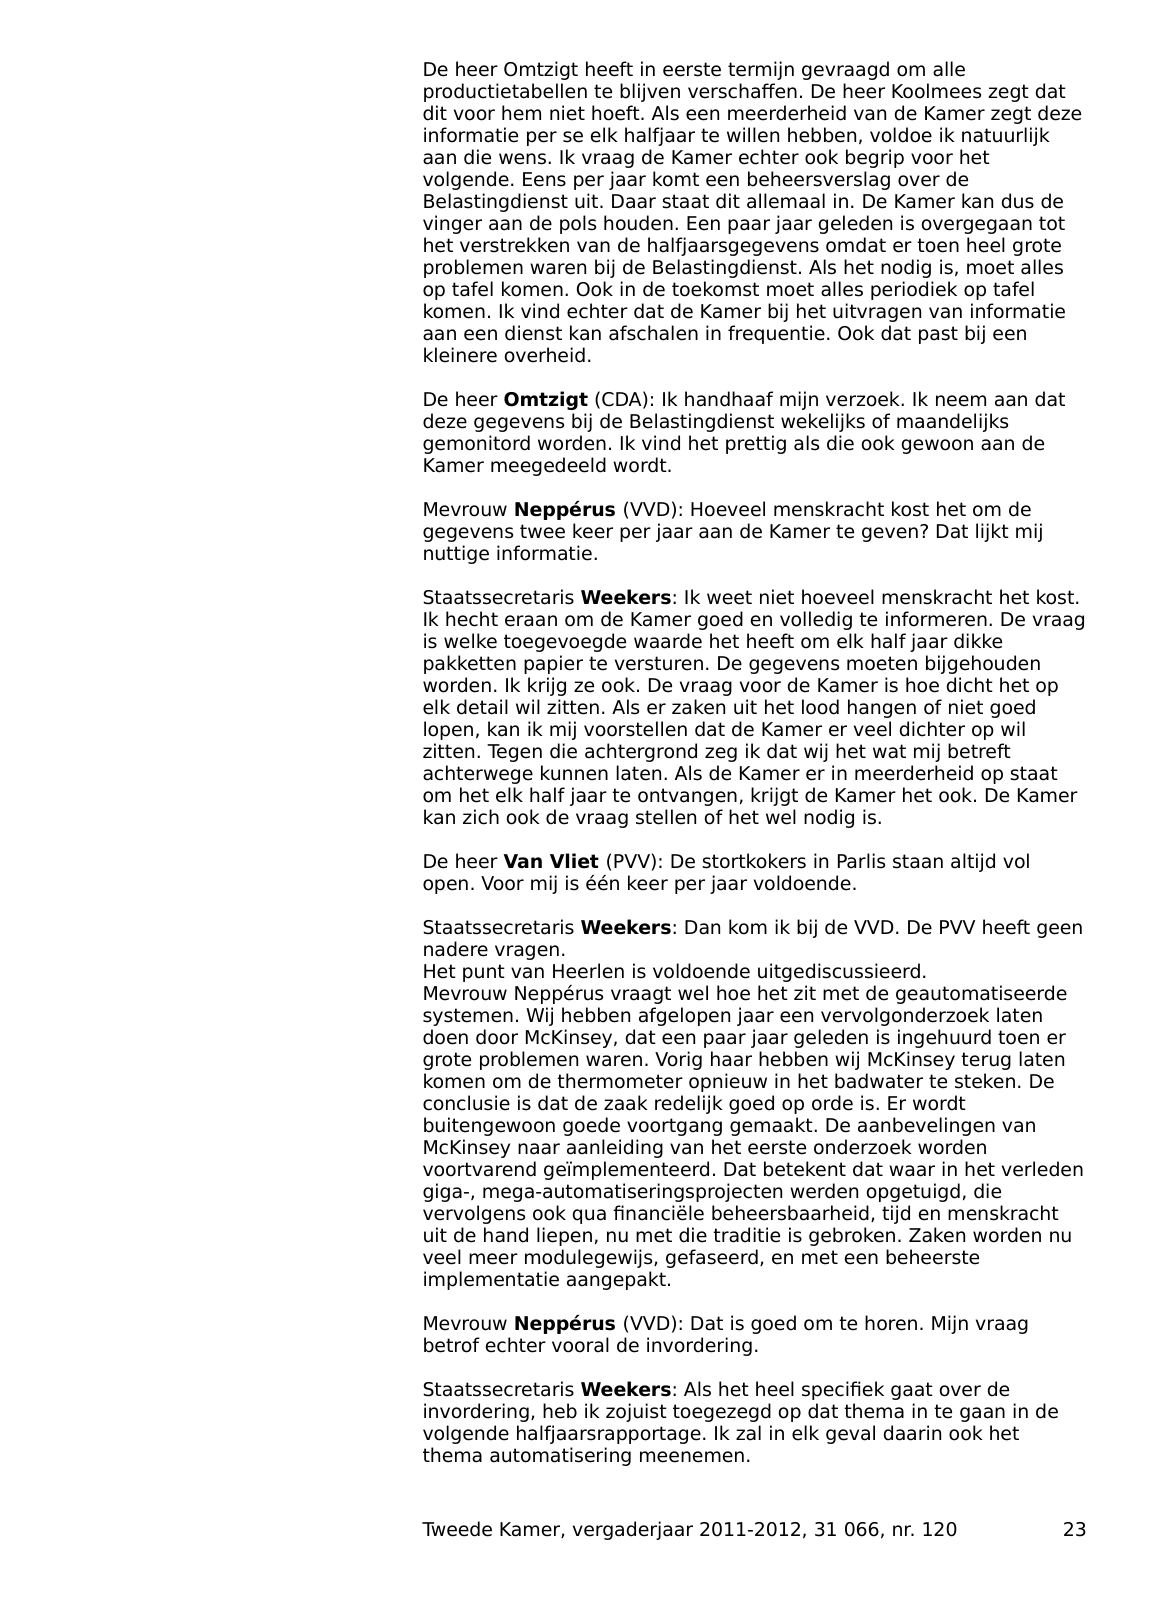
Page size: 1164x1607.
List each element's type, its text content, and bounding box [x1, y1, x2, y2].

text De heer Omtzigt heeft in eerste termijn gevraagd om alle productietabellen te blijven verschaffen. De heer Koolmees zegt dat dit voor hem niet hoeft. Als een meerderheid van de Kamer zegt deze informatie per se elk halfjaar te willen hebben, voldoe ik natuurlijk aan die wens. Ik vraag de Kamer echter ook begrip voor het volgende. Eens per jaar komt een beheersverslag over de Belastingdienst uit. Daar staat dit allemaal in. De Kamer kan dus de vinger aan de pols houden. Een paar jaar geleden is overgegaan tot het verstrekken van de halfjaarsgegevens omdat er toen heel grote problemen waren bij de Belastingdienst. Als het nodig is, moet alles op tafel komen. Ook in de toekomst moet alles periodiek op tafel komen. Ik vind echter dat de Kamer bij het uitvragen van informatie aan een dienst kan afschalen in frequentie. Ook dat past bij een kleinere overheid. [422, 59, 1087, 367]
text Het punt van Heerlen is voldoende uitgediscussieerd. [422, 961, 1087, 983]
text De heer Van Vliet (PVV): De stortkokers in Parlis staan altijd vol open. Voor mij is één keer per jaar voldoende. [422, 851, 1087, 895]
text De heer Omtzigt (CDA): Ik handhaaf mijn verzoek. Ik neem aan dat deze gegevens bij de Belastingdienst wekelijks of maandelijks gemonitord worden. Ik vind het prettig als die ook gewoon aan de Kamer meegedeeld wordt. [422, 389, 1087, 477]
text Mevrouw Neppérus (VVD): Dat is goed om te horen. Mijn vraag betrof echter vooral de invordering. [422, 1313, 1087, 1357]
text Mevrouw Neppérus (VVD): Hoeveel menskracht kost het om de gegevens twee keer per jaar aan de Kamer te geven? Dat lijkt mij nuttige informatie. [422, 499, 1087, 565]
text Staatssecretaris Weekers: Als het heel specifiek gaat over de invordering, heb ik zojuist toegezegd op dat thema in te gaan in de volgende halfjaarsrapportage. Ik zal in elk geval daarin ook het thema automatisering meenemen. [422, 1379, 1087, 1467]
text Staatssecretaris Weekers: Dan kom ik bij de VVD. De PVV heeft geen nadere vragen. [422, 917, 1087, 961]
text Staatssecretaris Weekers: Ik weet niet hoeveel menskracht het kost. Ik hecht eraan om de Kamer goed en volledig te informeren. De vraag is welke toegevoegde waarde het heeft om elk half jaar dikke pakketten papier te versturen. De gegevens moeten bijgehouden worden. Ik krijg ze ook. De vraag voor de Kamer is hoe dicht het op elk detail wil zitten. Als er zaken uit het lood hangen of niet goed lopen, kan ik mij voorstellen dat de Kamer er veel dichter op wil zitten. Tegen die achtergrond zeg ik dat wij het wat mij betreft achterwege kunnen laten. Als de Kamer er in meerderheid op staat om het elk half jaar te ontvangen, krijgt de Kamer het ook. De Kamer kan zich ook de vraag stellen of het wel nodig is. [422, 587, 1087, 829]
text Mevrouw Neppérus vraagt wel hoe het zit met de geautomatiseerde systemen. Wij hebben afgelopen jaar een vervolgonderzoek laten doen door McKinsey, dat een paar jaar geleden is ingehuurd toen er grote problemen waren. Vorig haar hebben wij McKinsey terug laten komen om de thermometer opnieuw in het badwater te steken. De conclusie is dat de zaak redelijk goed op orde is. Er wordt buitengewoon goede voortgang gemaakt. De aanbevelingen van McKinsey naar aanleiding van het eerste onderzoek worden voortvarend geïmplementeerd. Dat betekent dat waar in het verleden giga-, mega-automatiseringsprojecten werden opgetuigd, die vervolgens ook qua financiële beheersbaarheid, tijd en menskracht uit de hand liepen, nu met die traditie is gebroken. Zaken worden nu veel meer modulegewijs, gefaseerd, en met een beheerste implementatie aangepakt. [422, 983, 1087, 1291]
